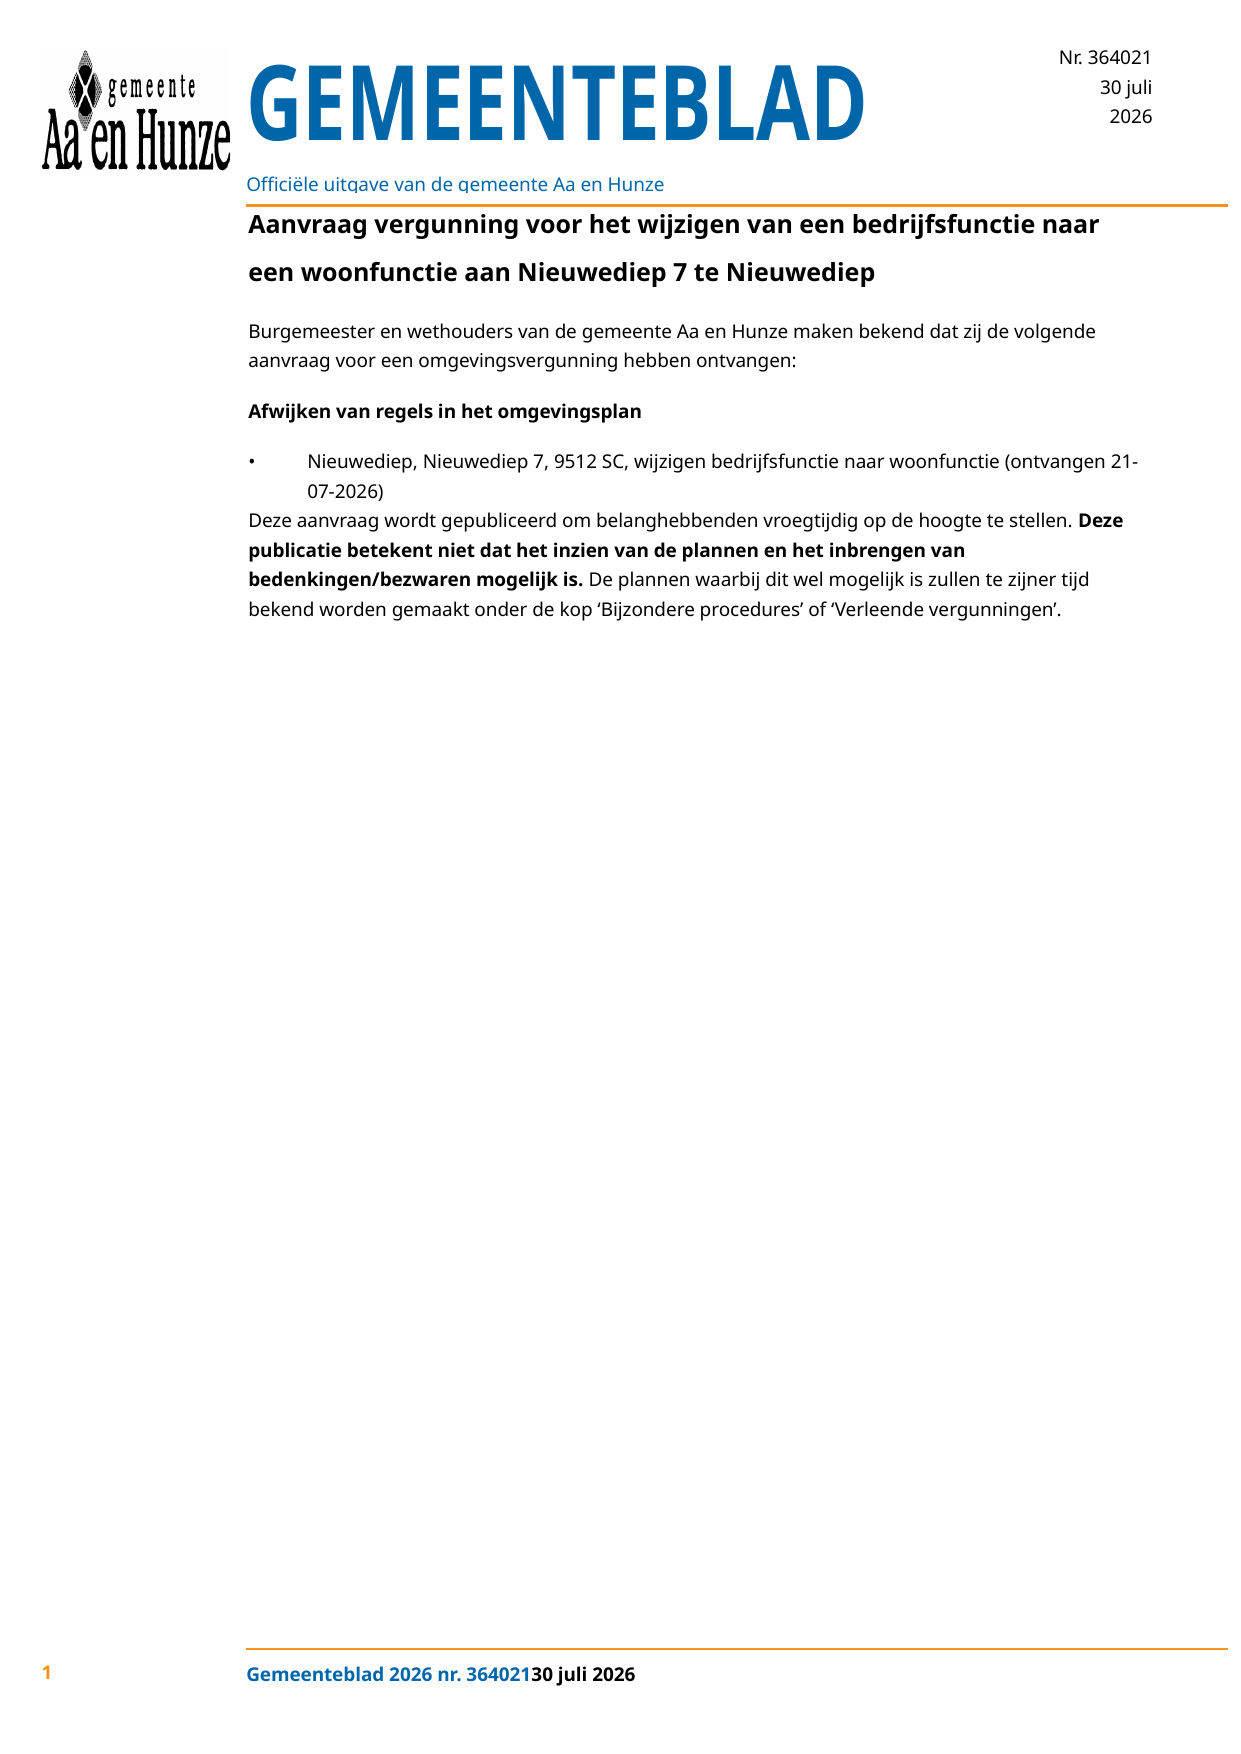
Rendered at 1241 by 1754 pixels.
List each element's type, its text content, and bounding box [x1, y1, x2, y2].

text Deze aanvraag wordt gepubliceerd om belanghebbenden vroegtijdig op de hoogte te stellen. Deze publicatie betekent niet dat het inzien van de plannen en het inbrengen van bedenkingen/bezwaren mogelijk is. De plannen waarbij dit wel mogelijk is zullen te zijner tijd bekend worden gemaakt onder de kop ‘Bijzondere procedures’ of ‘Verleende vergunningen’. [248, 507, 1152, 622]
picture [41, 47, 231, 172]
text Aanvraag vergunning voor het wijzigen van een bedrijfsfunctie naar een woonfunctie aan Nieuwediep 7 te Nieuwediep [248, 207, 1152, 288]
text Burgemeester en wethouders van de gemeente Aa en Hunze maken bekend dat zij de volgende aanvraag voor een omgevingsvergunning hebben ontvangen: [248, 318, 1152, 373]
text Afwijken van regels in het omgevingsplan [248, 398, 1152, 424]
list Nieuwediep, Nieuwediep 7, 9512 SC, wijzigen bedrijfsfunctie naar woonfunctie (ontvangen 21-07-2026) [248, 448, 1152, 504]
